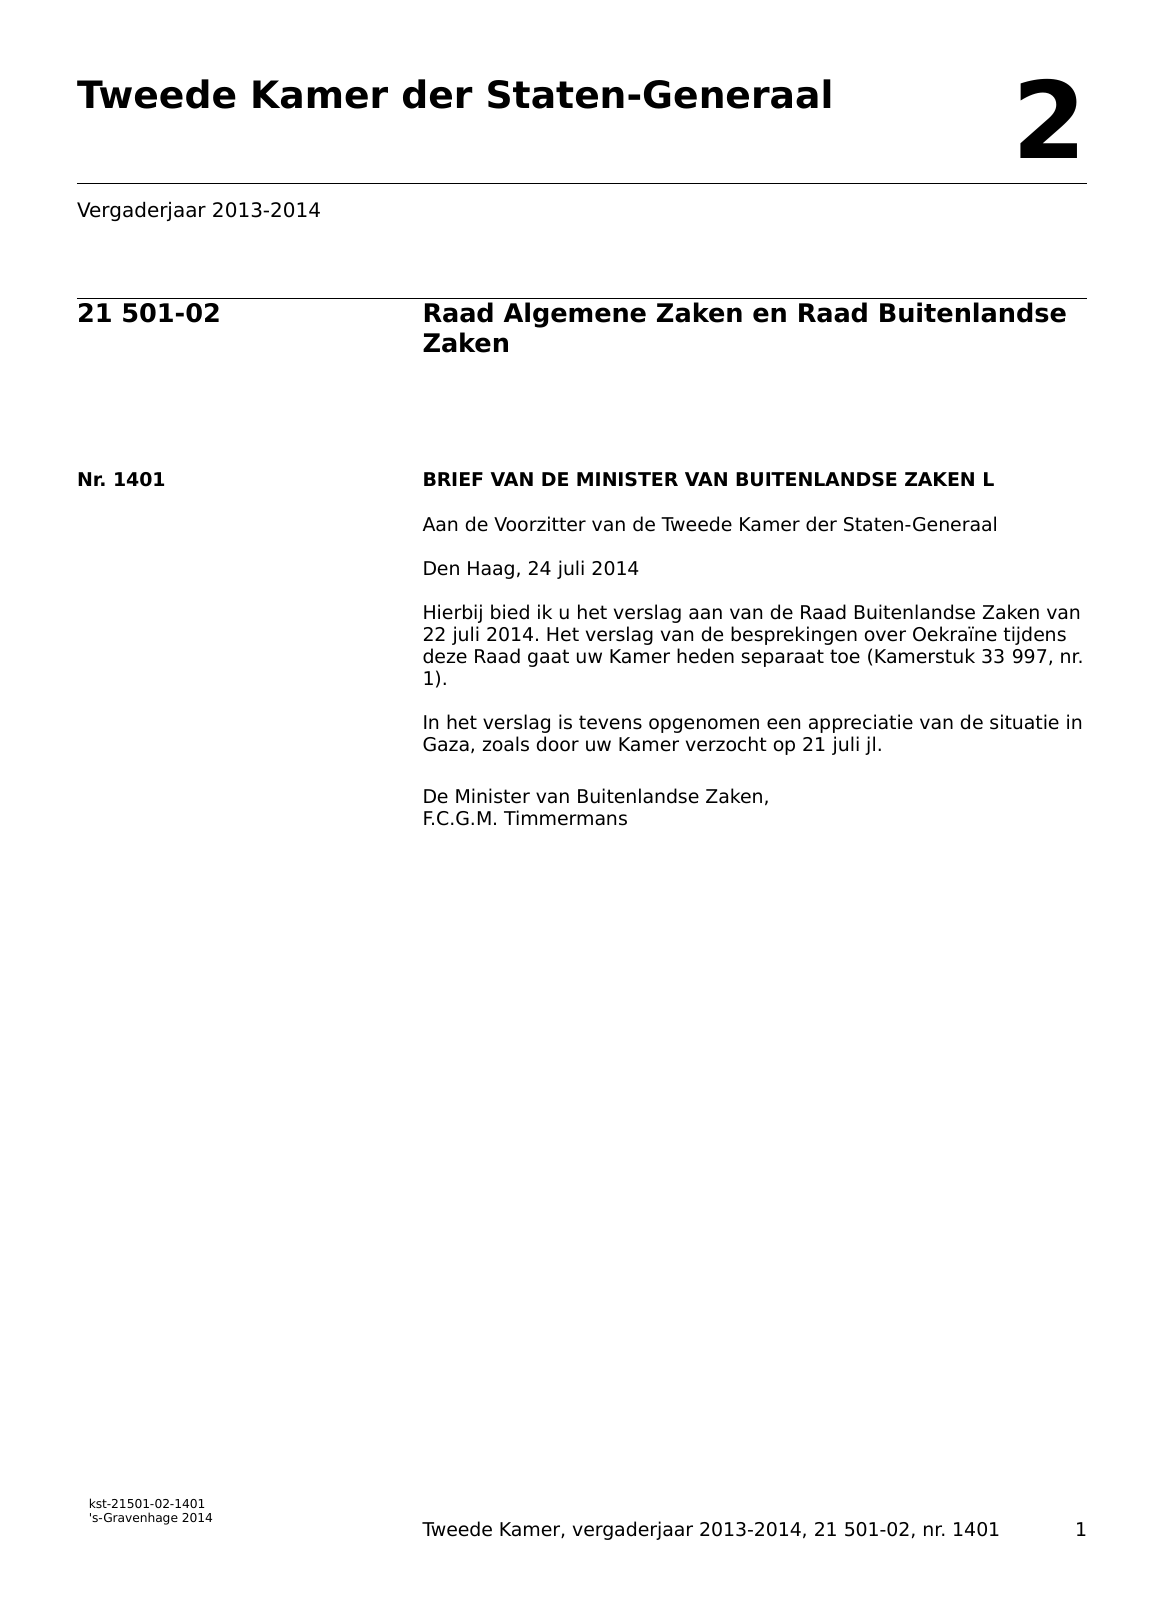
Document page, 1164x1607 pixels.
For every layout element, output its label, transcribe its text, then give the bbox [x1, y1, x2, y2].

text In het verslag is tevens opgenomen een appreciatie van de situatie in Gaza, zoals door uw Kamer verzocht op 21 juli jl. [422, 712, 1087, 756]
text De Minister van Buitenlandse Zaken, F.C.G.M. Timmermans [422, 786, 1087, 830]
text 's-Gravenhage 2014 [88, 1511, 323, 1525]
text Hierbij bied ik u het verslag aan van de Raad Buitenlandse Zaken van 22 juli 2014. Het verslag van de besprekingen over Oekraïne tijdens deze Raad gaat uw Kamer heden separaat toe (Kamerstuk 33 997, nr. 1). [422, 602, 1087, 690]
table_header Tweede Kamer der Staten-Generaal [77, 59, 886, 183]
table_cell Vergaderjaar 2013-2014 [77, 184, 1087, 298]
text Aan de Voorzitter van de Tweede Kamer der Staten-Generaal [422, 513, 1087, 536]
subtitle Nr. 1401 BRIEF VAN DE MINISTER VAN BUITENLANDSE ZAKEN L [77, 469, 1087, 491]
table_header 2 [886, 59, 1087, 183]
subtitle 21 501-02 Raad Algemene Zaken en Raad Buitenlandse Zaken [77, 299, 1087, 358]
text Den Haag, 24 juli 2014 [422, 558, 1087, 580]
text kst-21501-02-1401 [88, 1497, 323, 1511]
